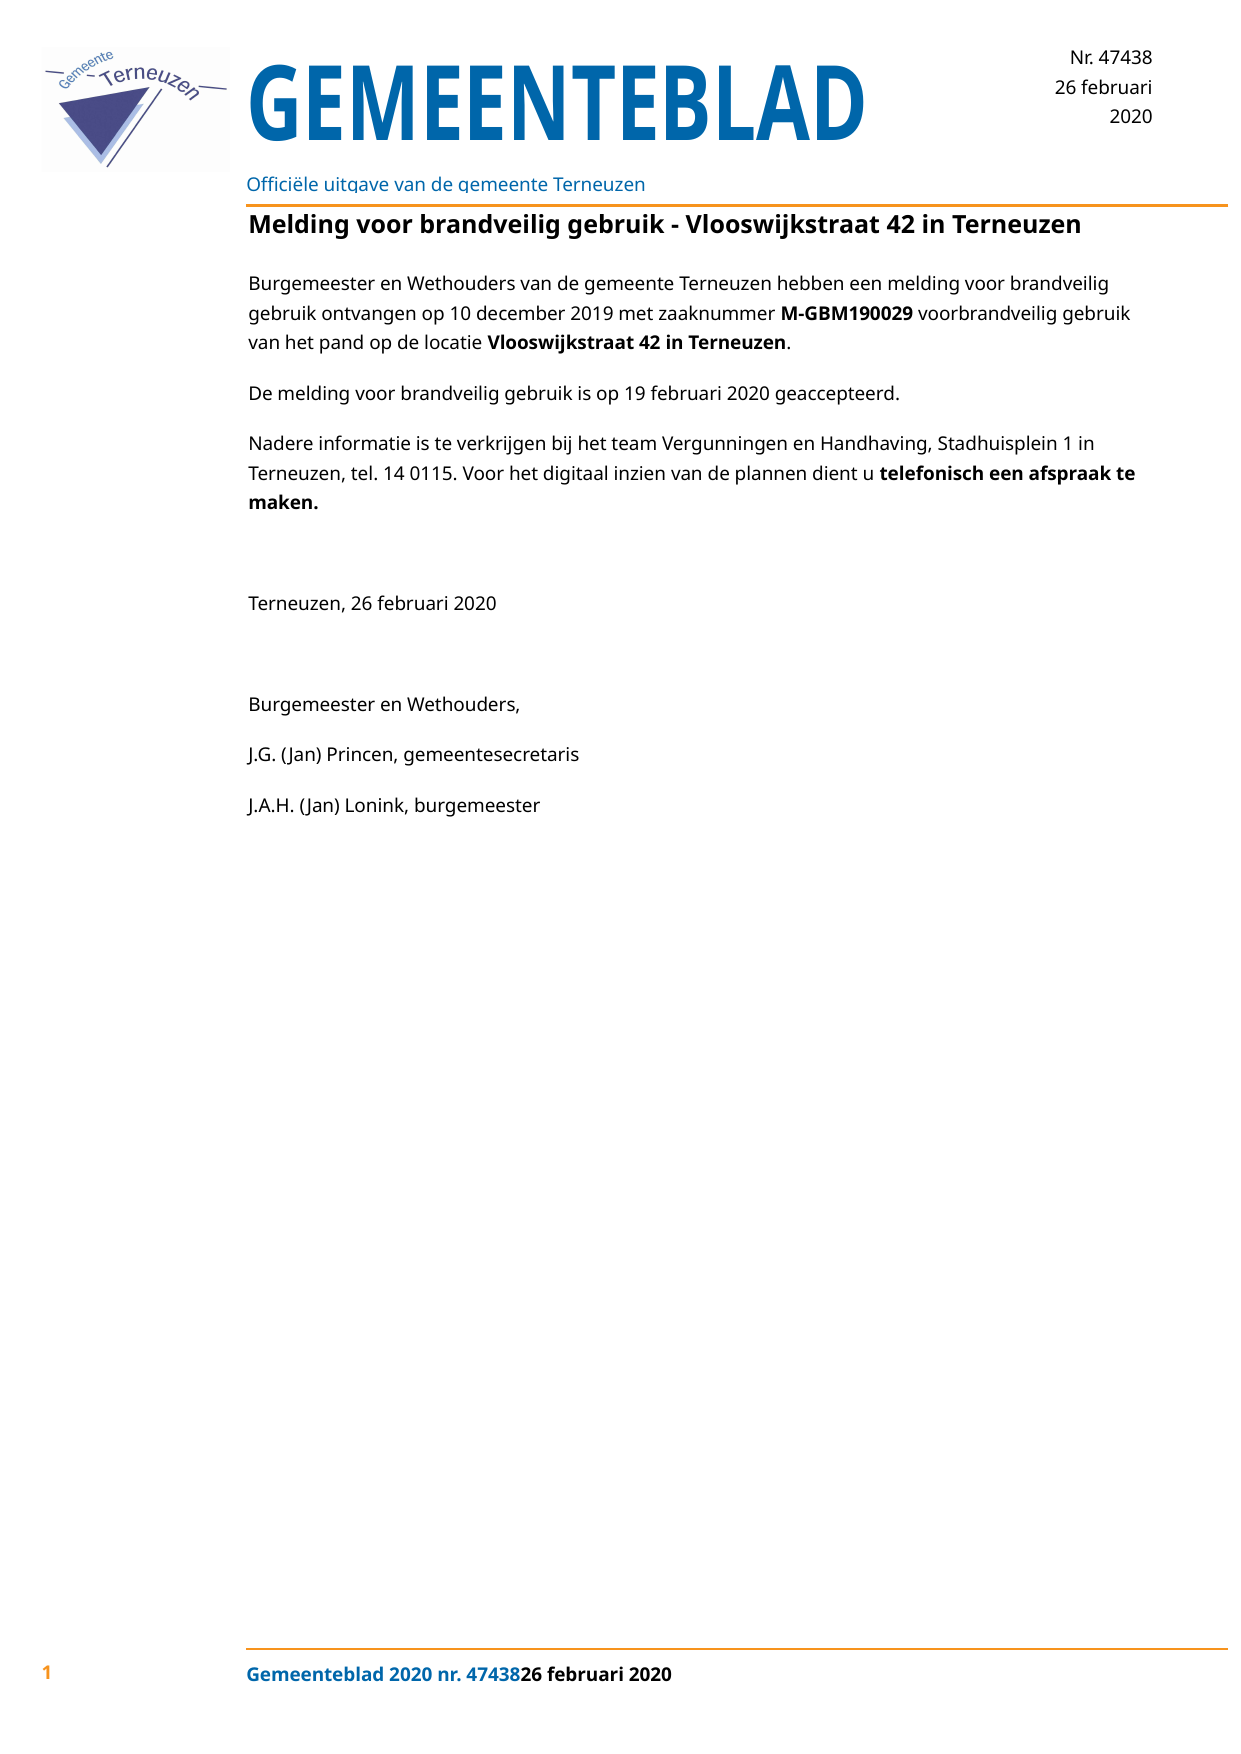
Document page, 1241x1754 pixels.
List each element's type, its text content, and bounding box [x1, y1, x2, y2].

text Melding voor brandveilig gebruik - Vlooswijkstraat 42 in Terneuzen [248, 207, 1152, 241]
text Burgemeester en Wethouders van de gemeente Terneuzen hebben een melding voor brandveilig gebruik ontvangen op 10 december 2019 met zaaknummer M-GBM190029 voorbrandveilig gebruik van het pand op de locatie Vlooswijkstraat 42 in Terneuzen. [248, 270, 1152, 355]
text J.G. (Jan) Princen, gemeentesecretaris [248, 742, 1152, 767]
text De melding voor brandveilig gebruik is op 19 februari 2020 geaccepteerd. [248, 380, 1152, 406]
picture [41, 47, 231, 172]
text J.A.H. (Jan) Lonink, burgemeester [248, 792, 1152, 818]
text Terneuzen, 26 februari 2020 [248, 590, 1152, 616]
text Nadere informatie is te verkrijgen bij het team Vergunningen en Handhaving, Stadhuisplein 1 in Terneuzen, tel. 14 0115. Voor het digitaal inzien van de plannen dient u telefonisch een afspraak te maken. [248, 430, 1152, 515]
text Burgemeester en Wethouders, [248, 691, 1152, 717]
